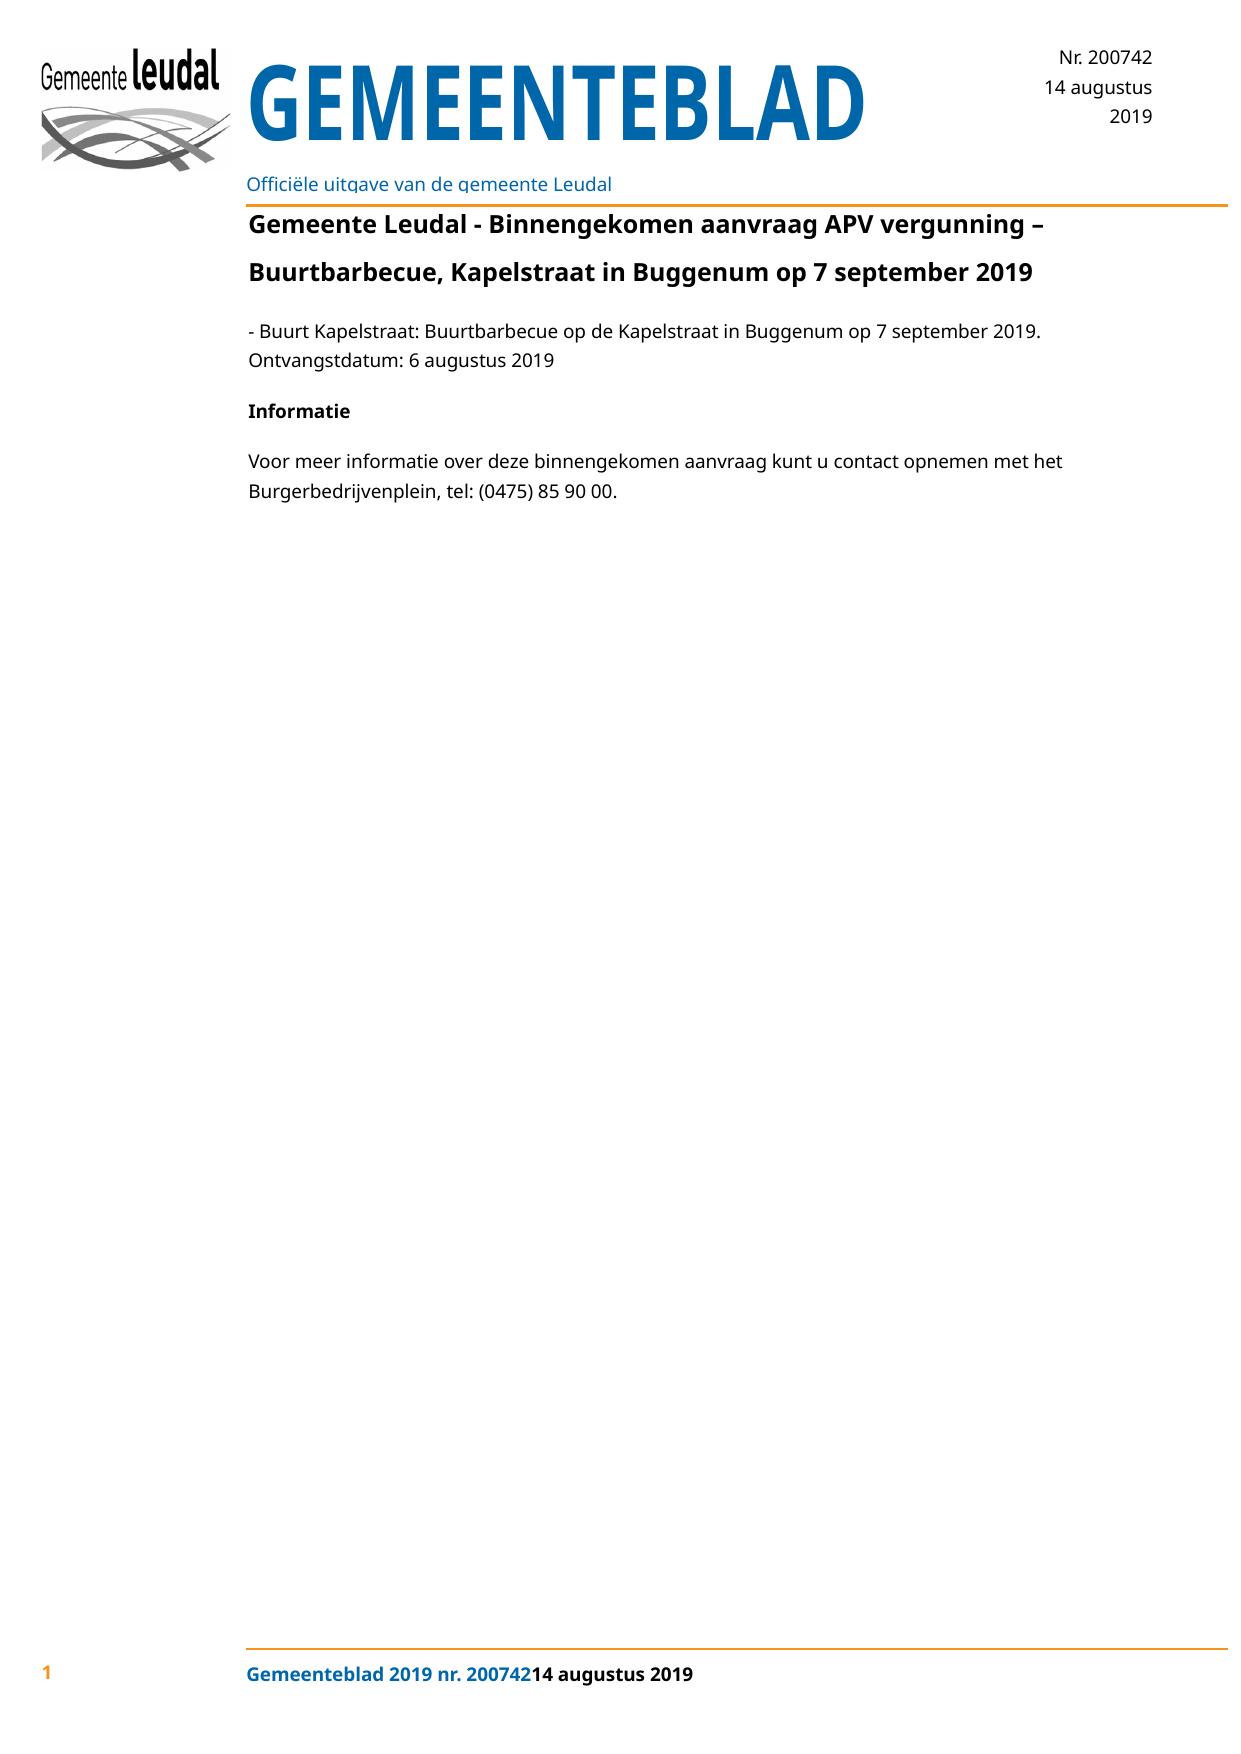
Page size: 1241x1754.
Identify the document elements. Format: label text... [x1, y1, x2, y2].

text Informatie [248, 398, 1152, 424]
picture [41, 47, 231, 172]
text Voor meer informatie over deze binnengekomen aanvraag kunt u contact opnemen met het Burgerbedrijvenplein, tel: (0475) 85 90 00. [248, 448, 1152, 504]
text Gemeente Leudal - Binnengekomen aanvraag APV vergunning – Buurtbarbecue, Kapelstraat in Buggenum op 7 september 2019 [248, 207, 1152, 288]
text - Buurt Kapelstraat: Buurtbarbecue op de Kapelstraat in Buggenum op 7 september 2019. Ontvangstdatum: 6 augustus 2019 [248, 318, 1152, 373]
